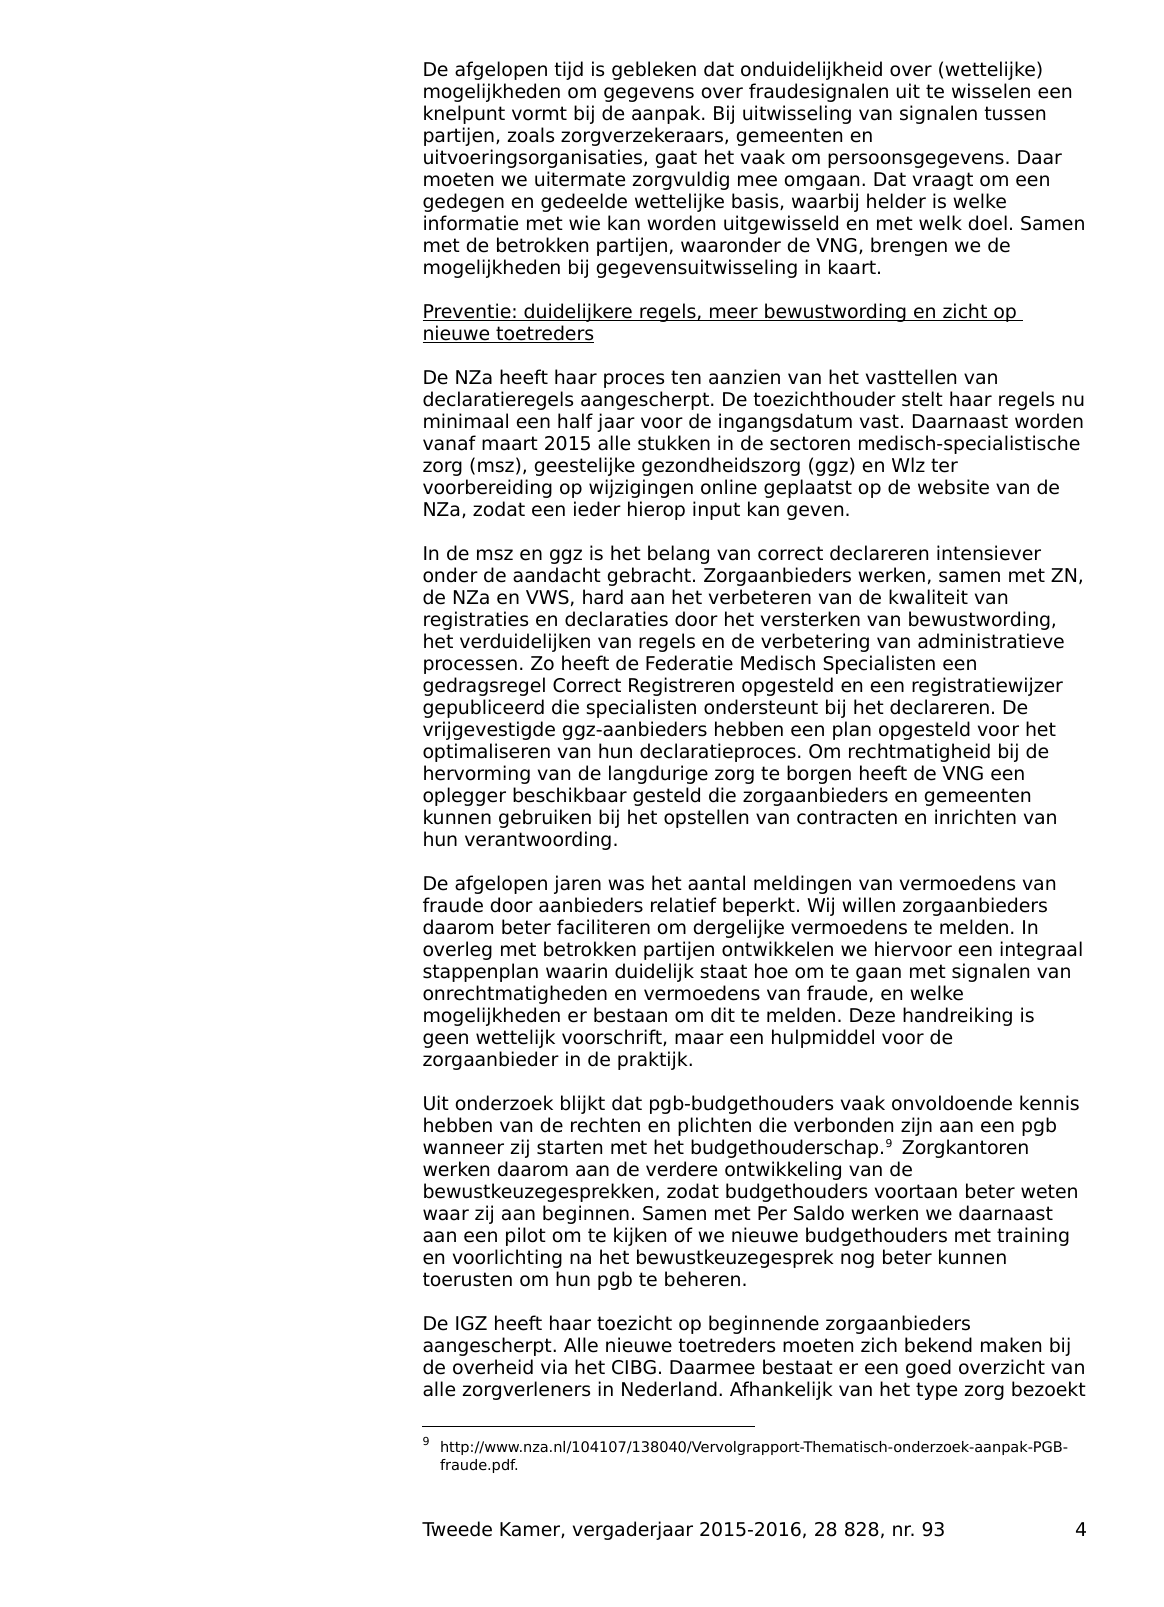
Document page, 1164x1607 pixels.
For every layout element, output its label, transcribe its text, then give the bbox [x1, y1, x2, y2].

text De afgelopen jaren was het aantal meldingen van vermoedens van fraude door aanbieders relatief beperkt. Wij willen zorgaanbieders daarom beter faciliteren om dergelijke vermoedens te melden. In overleg met betrokken partijen ontwikkelen we hiervoor een integraal stappenplan waarin duidelijk staat hoe om te gaan met signalen van onrechtmatigheden en vermoedens van fraude, en welke mogelijkheden er bestaan om dit te melden. Deze handreiking is geen wettelijk voorschrift, maar een hulpmiddel voor de zorgaanbieder in de praktijk. [422, 873, 1087, 1071]
text De IGZ heeft haar toezicht op beginnende zorgaanbieders aangescherpt. Alle nieuwe toetreders moeten zich bekend maken bij de overheid via het CIBG. Daarmee bestaat er een goed overzicht van alle zorgverleners in Nederland. Afhankelijk van het type zorg bezoekt [422, 1313, 1087, 1401]
text Uit onderzoek blijkt dat pgb-budgethouders vaak onvoldoende kennis hebben van de rechten en plichten die verbonden zijn aan een pgb wanneer zij starten met het budgethouderschap. Zorgkantoren werken daarom aan de verdere ontwikkeling van de bewustkeuzegesprekken, zodat budgethouders voortaan beter weten waar zij aan beginnen. Samen met Per Saldo werken we daarnaast aan een pilot om te kijken of we nieuwe budgethouders met training en voorlichting na het bewustkeuzegesprek nog beter kunnen toerusten om hun pgb te beheren. [422, 1093, 1087, 1291]
text De NZa heeft haar proces ten aanzien van het vasttellen van declaratieregels aangescherpt. De toezichthouder stelt haar regels nu minimaal een half jaar voor de ingangsdatum vast. Daarnaast worden vanaf maart 2015 alle stukken in de sectoren medisch-specialistische zorg (msz), geestelijke gezondheidszorg (ggz) en Wlz ter voorbereiding op wijzigingen online geplaatst op de website van de NZa, zodat een ieder hierop input kan geven. [422, 367, 1087, 521]
text In de msz en ggz is het belang van correct declareren intensiever onder de aandacht gebracht. Zorgaanbieders werken, samen met ZN, de NZa en VWS, hard aan het verbeteren van de kwaliteit van registraties en declaraties door het versterken van bewustwording, het verduidelijken van regels en de verbetering van administratieve processen. Zo heeft de Federatie Medisch Specialisten een gedragsregel Correct Registreren opgesteld en een registratiewijzer gepubliceerd die specialisten ondersteunt bij het declareren. De vrijgevestigde ggz-aanbieders hebben een plan opgesteld voor het optimaliseren van hun declaratieproces. Om rechtmatigheid bij de hervorming van de langdurige zorg te borgen heeft de VNG een oplegger beschikbaar gesteld die zorgaanbieders en gemeenten kunnen gebruiken bij het opstellen van contracten en inrichten van hun verantwoording. [422, 543, 1087, 851]
subtitle Preventie: duidelijkere regels, meer bewustwording en zicht op nieuwe toetreders [422, 301, 1087, 345]
text http://www.nza.nl/104107/138040/Vervolgrapport-Thematisch-onderzoek-aanpak-PGB-fraude.pdf. [422, 1435, 1087, 1474]
text De afgelopen tijd is gebleken dat onduidelijkheid over (wettelijke) mogelijkheden om gegevens over fraudesignalen uit te wisselen een knelpunt vormt bij de aanpak. Bij uitwisseling van signalen tussen partijen, zoals zorgverzekeraars, gemeenten en uitvoeringsorganisaties, gaat het vaak om persoonsgegevens. Daar moeten we uitermate zorgvuldig mee omgaan. Dat vraagt om een gedegen en gedeelde wettelijke basis, waarbij helder is welke informatie met wie kan worden uitgewisseld en met welk doel. Samen met de betrokken partijen, waaronder de VNG, brengen we de mogelijkheden bij gegevensuitwisseling in kaart. [422, 59, 1087, 279]
